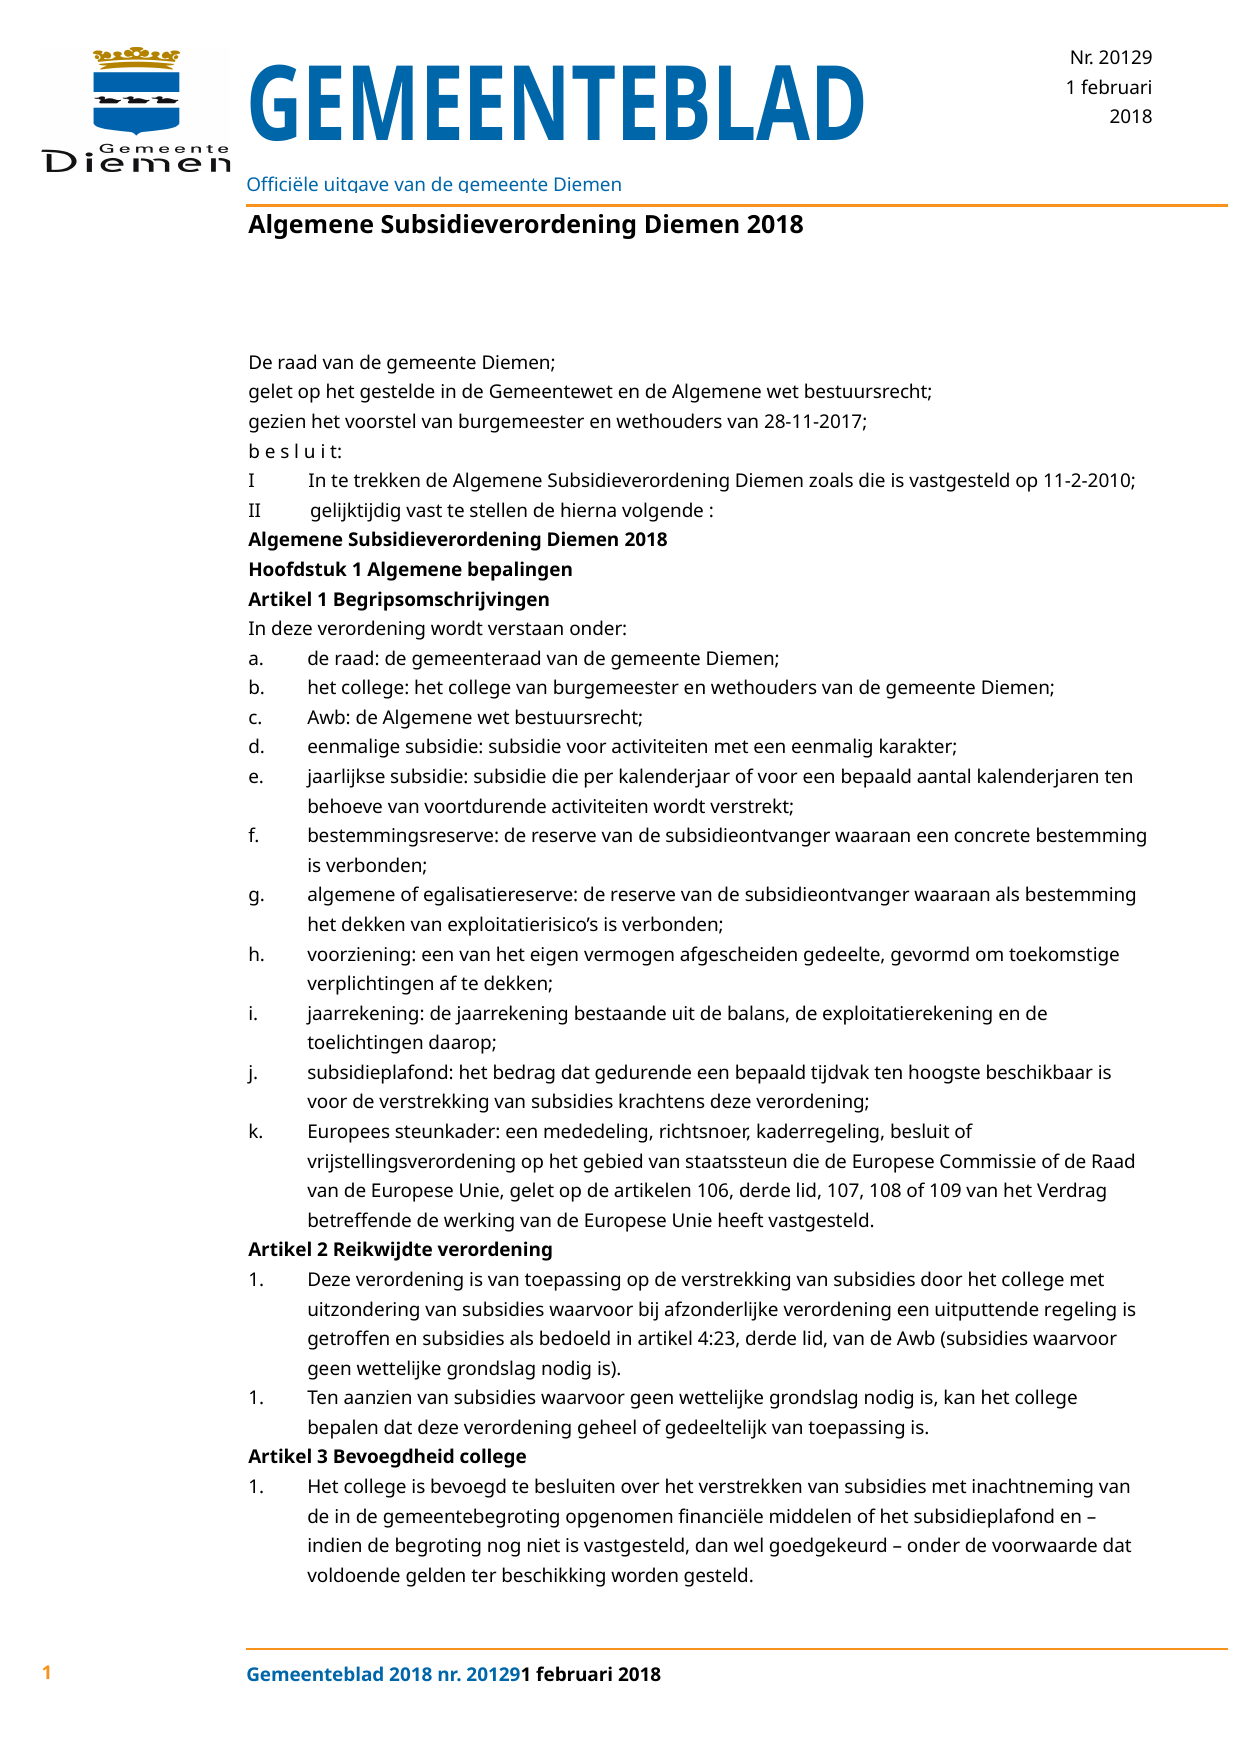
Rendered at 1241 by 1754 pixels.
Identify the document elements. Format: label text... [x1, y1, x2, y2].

list het college: het college van burgemeester en wethouders van de gemeente Diemen; [248, 674, 1152, 700]
list bestemmingsreserve: de reserve van de subsidieontvanger waaraan een concrete bestemming is verbonden; [248, 822, 1152, 878]
text In deze verordening wordt verstaan onder: [248, 615, 1152, 641]
text Hoofdstuk 1 Algemene bepalingen [248, 556, 1152, 582]
text De raad van de gemeente Diemen; [248, 349, 1152, 375]
list Ten aanzien van subsidies waarvoor geen wettelijke grondslag nodig is, kan het college bepalen dat deze verordening geheel of gedeeltelijk van toepassing is. [248, 1384, 1152, 1440]
list Het college is bevoegd te besluiten over het verstrekken van subsidies met inachtneming van de in de gemeentebegroting opgenomen financiële middelen of het subsidieplafond en – indien de begroting nog niet is vastgesteld, dan wel goedgekeurd – onder de voorwaarde dat voldoende gelden ter beschikking worden gesteld. [248, 1473, 1152, 1588]
text gezien het voorstel van burgemeester en wethouders van 28-11-2017; [248, 408, 1152, 434]
text Algemene Subsidieverordening Diemen 2018 [248, 527, 1152, 552]
list voorziening: een van het eigen vermogen afgescheiden gedeelte, gevormd om toekomstige verplichtingen af te dekken; [248, 941, 1152, 996]
text b e s l u i t: [248, 438, 1152, 464]
list jaarrekening: de jaarrekening bestaande uit de balans, de exploitatierekening en de toelichtingen daarop; [248, 1000, 1152, 1055]
list Awb: de Algemene wet bestuursrecht; [248, 704, 1152, 730]
text Artikel 3 Bevoegdheid college [248, 1444, 1152, 1469]
picture [41, 47, 231, 172]
text Algemene Subsidieverordening Diemen 2018 [248, 207, 1152, 241]
text I In te trekken de Algemene Subsidieverordening Diemen zoals die is vastgesteld op 11-2-2010; [248, 467, 1152, 493]
text Artikel 1 Begripsomschrijvingen [248, 586, 1152, 612]
list de raad: de gemeenteraad van de gemeente Diemen; [248, 645, 1152, 671]
text Artikel 2 Reikwijdte verordening [248, 1237, 1152, 1262]
list Europees steunkader: een mededeling, richtsnoer, kaderregeling, besluit of vrijstellingsverordening op het gebied van staatssteun die de Europese Commissie of de Raad van de Europese Unie, gelet op de artikelen 106, derde lid, 107, 108 of 109 van het Verdrag betreffende de werking van de Europese Unie heeft vastgesteld. [248, 1118, 1152, 1233]
text gelet op het gestelde in de Gemeentewet en de Algemene wet bestuursrecht; [248, 379, 1152, 404]
list eenmalige subsidie: subsidie voor activiteiten met een eenmalig karakter; [248, 734, 1152, 759]
text II gelijktijdig vast te stellen de hierna volgende : [248, 497, 1152, 523]
list Deze verordening is van toepassing op de verstrekking van subsidies door het college met uitzondering van subsidies waarvoor bij afzonderlijke verordening een uitputtende regeling is getroffen en subsidies als bedoeld in artikel 4:23, derde lid, van de Awb (subsidies waarvoor geen wettelijke grondslag nodig is). [248, 1266, 1152, 1381]
list subsidieplafond: het bedrag dat gedurende een bepaald tijdvak ten hoogste beschikbaar is voor de verstrekking van subsidies krachtens deze verordening; [248, 1059, 1152, 1114]
list jaarlijkse subsidie: subsidie die per kalenderjaar of voor een bepaald aantal kalenderjaren ten behoeve van voortdurende activiteiten wordt verstrekt; [248, 763, 1152, 819]
list algemene of egalisatiereserve: de reserve van de subsidieontvanger waaraan als bestemming het dekken van exploitatierisico’s is verbonden; [248, 882, 1152, 937]
